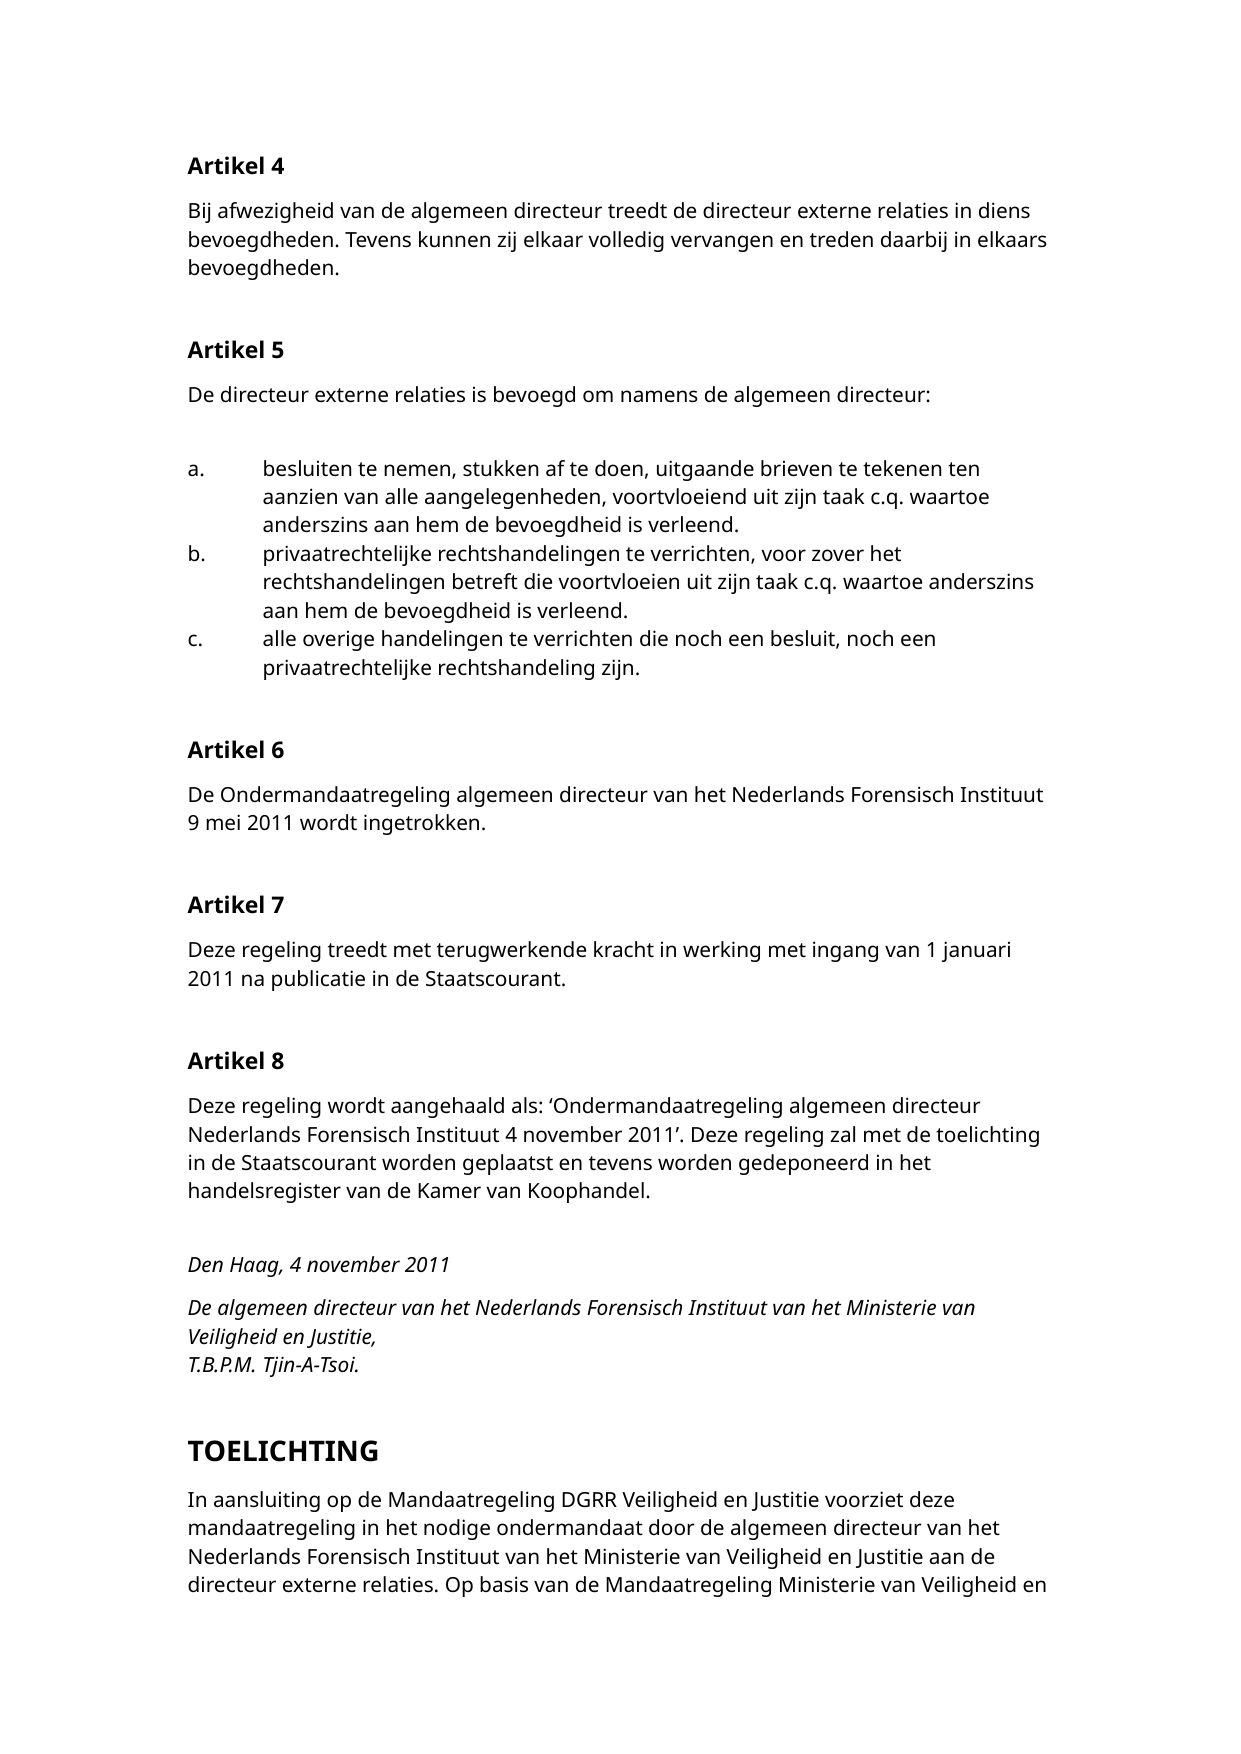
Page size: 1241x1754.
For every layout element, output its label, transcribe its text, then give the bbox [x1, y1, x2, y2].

subtitle Artikel 7 [187, 889, 1053, 921]
subtitle Artikel 6 [187, 734, 1053, 765]
list alle overige handelingen te verrichten die noch een besluit, noch een privaatrechtelijke rechtshandeling zijn. [187, 624, 1053, 681]
text Deze regeling wordt aangehaald als: ‘Ondermandaatregeling algemeen directeur Nederlands Forensisch Instituut 4 november 2011’. Deze regeling zal met de toelichting in de Staatscourant worden geplaatst en tevens worden gedeponeerd in het handelsregister van de Kamer van Koophandel. [187, 1091, 1053, 1205]
text T.B.P.M. Tjin-A-Tsoi. [187, 1350, 1053, 1379]
text De algemeen directeur van het Nederlands Forensisch Instituut van het Ministerie van Veiligheid en Justitie, [187, 1293, 1053, 1350]
subtitle Artikel 8 [187, 1045, 1053, 1076]
subtitle Artikel 4 [187, 150, 1053, 181]
text In aansluiting op de Mandaatregeling DGRR Veiligheid en Justitie voorziet deze mandaatregeling in het nodige ondermandaat door de algemeen directeur van het Nederlands Forensisch Instituut van het Ministerie van Veiligheid en Justitie aan de directeur externe relaties. Op basis van de Mandaatregeling Ministerie van Veiligheid en [187, 1485, 1053, 1599]
text De Ondermandaatregeling algemeen directeur van het Nederlands Forensisch Instituut 9 mei 2011 wordt ingetrokken. [187, 780, 1053, 837]
text Deze regeling treedt met terugwerkende kracht in werking met ingang van 1 januari 2011 na publicatie in de Staatscourant. [187, 936, 1053, 992]
text Den Haag, 4 november 2011 [187, 1250, 1053, 1278]
subtitle Artikel 5 [187, 334, 1053, 365]
text De directeur externe relaties is bevoegd om namens de algemeen directeur: [187, 380, 1053, 409]
list besluiten te nemen, stukken af te doen, uitgaande brieven te tekenen ten aanzien van alle aangelegenheden, voortvloeiend uit zijn taak c.q. waartoe anderszins aan hem de bevoegdheid is verleend. [187, 454, 1053, 539]
text Bij afwezigheid van de algemeen directeur treedt de directeur externe relaties in diens bevoegdheden. Tevens kunnen zij elkaar volledig vervangen en treden daarbij in elkaars bevoegdheden. [187, 196, 1053, 282]
subtitle TOELICHTING [187, 1431, 1053, 1470]
list privaatrechtelijke rechtshandelingen te verrichten, voor zover het rechtshandelingen betreft die voortvloeien uit zijn taak c.q. waartoe anderszins aan hem de bevoegdheid is verleend. [187, 539, 1053, 624]
